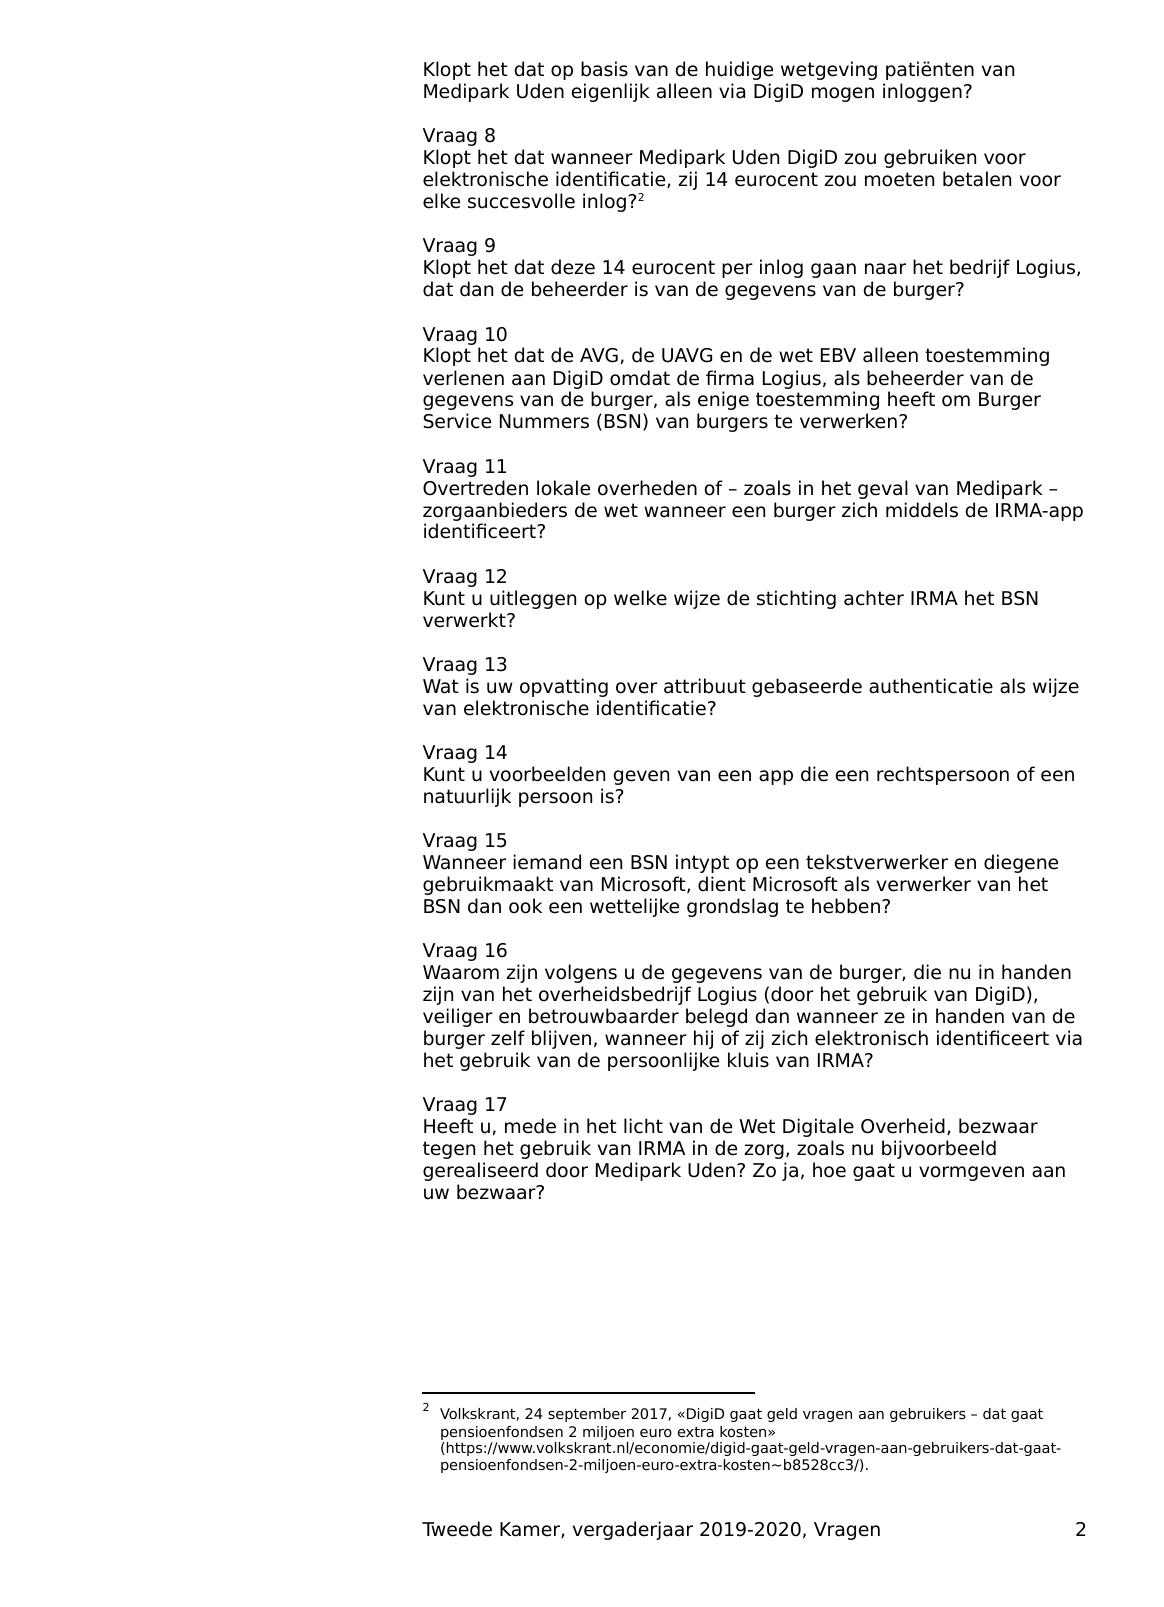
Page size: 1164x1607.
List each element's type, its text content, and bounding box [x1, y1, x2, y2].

text Overtreden lokale overheden of – zoals in het geval van Medipark – zorgaanbieders de wet wanneer een burger zich middels de IRMA-app identificeert? [422, 477, 1087, 543]
text Kunt u voorbeelden geven van een app die een rechtspersoon of een natuurlijk persoon is? [422, 764, 1087, 808]
text Vraag 9 [422, 235, 1087, 257]
text Klopt het dat op basis van de huidige wetgeving patiënten van Medipark Uden eigenlijk alleen via DigiD mogen inloggen? [422, 59, 1087, 103]
text Klopt het dat de AVG, de UAVG en de wet EBV alleen toestemming verlenen aan DigiD omdat de firma Logius, als beheerder van de gegevens van de burger, als enige toestemming heeft om Burger Service Nummers (BSN) van burgers te verwerken? [422, 345, 1087, 433]
text Klopt het dat wanneer Medipark Uden DigiD zou gebruiken voor elektronische identificatie, zij 14 eurocent zou moeten betalen voor elke succesvolle inlog? [422, 147, 1087, 213]
text Vraag 8 [422, 125, 1087, 147]
text Waarom zijn volgens u de gegevens van de burger, die nu in handen zijn van het overheidsbedrijf Logius (door het gebruik van DigiD), veiliger en betrouwbaarder belegd dan wanneer ze in handen van de burger zelf blijven, wanneer hij of zij zich elektronisch identificeert via het gebruik van de persoonlijke kluis van IRMA? [422, 962, 1087, 1072]
text Wanneer iemand een BSN intypt op een tekstverwerker en diegene gebruikmaakt van Microsoft, dient Microsoft als verwerker van het BSN dan ook een wettelijke grondslag te hebben? [422, 852, 1087, 918]
text Vraag 13 [422, 654, 1087, 676]
text Wat is uw opvatting over attribuut gebaseerde authenticatie als wijze van elektronische identificatie? [422, 676, 1087, 720]
text Volkskrant, 24 september 2017, «DigiD gaat geld vragen aan gebruikers – dat gaat pensioenfondsen 2 miljoen euro extra kosten» (https://www.volkskrant.nl/economie/digid-gaat-geld-vragen-aan-gebruikers-dat-gaat-pensioenfondsen-2-miljoen-euro-extra-kosten~b8528cc3/). [422, 1402, 1087, 1474]
text Heeft u, mede in het licht van de Wet Digitale Overheid, bezwaar tegen het gebruik van IRMA in de zorg, zoals nu bijvoorbeeld gerealiseerd door Medipark Uden? Zo ja, hoe gaat u vormgeven aan uw bezwaar? [422, 1116, 1087, 1204]
text Vraag 14 [422, 742, 1087, 764]
text Vraag 10 [422, 323, 1087, 345]
text Kunt u uitleggen op welke wijze de stichting achter IRMA het BSN verwerkt? [422, 588, 1087, 632]
text Vraag 11 [422, 456, 1087, 477]
text Klopt het dat deze 14 eurocent per inlog gaan naar het bedrijf Logius, dat dan de beheerder is van de gegevens van de burger? [422, 257, 1087, 301]
text Vraag 16 [422, 940, 1087, 962]
text Vraag 12 [422, 566, 1087, 588]
text Vraag 17 [422, 1094, 1087, 1116]
text Vraag 15 [422, 830, 1087, 852]
